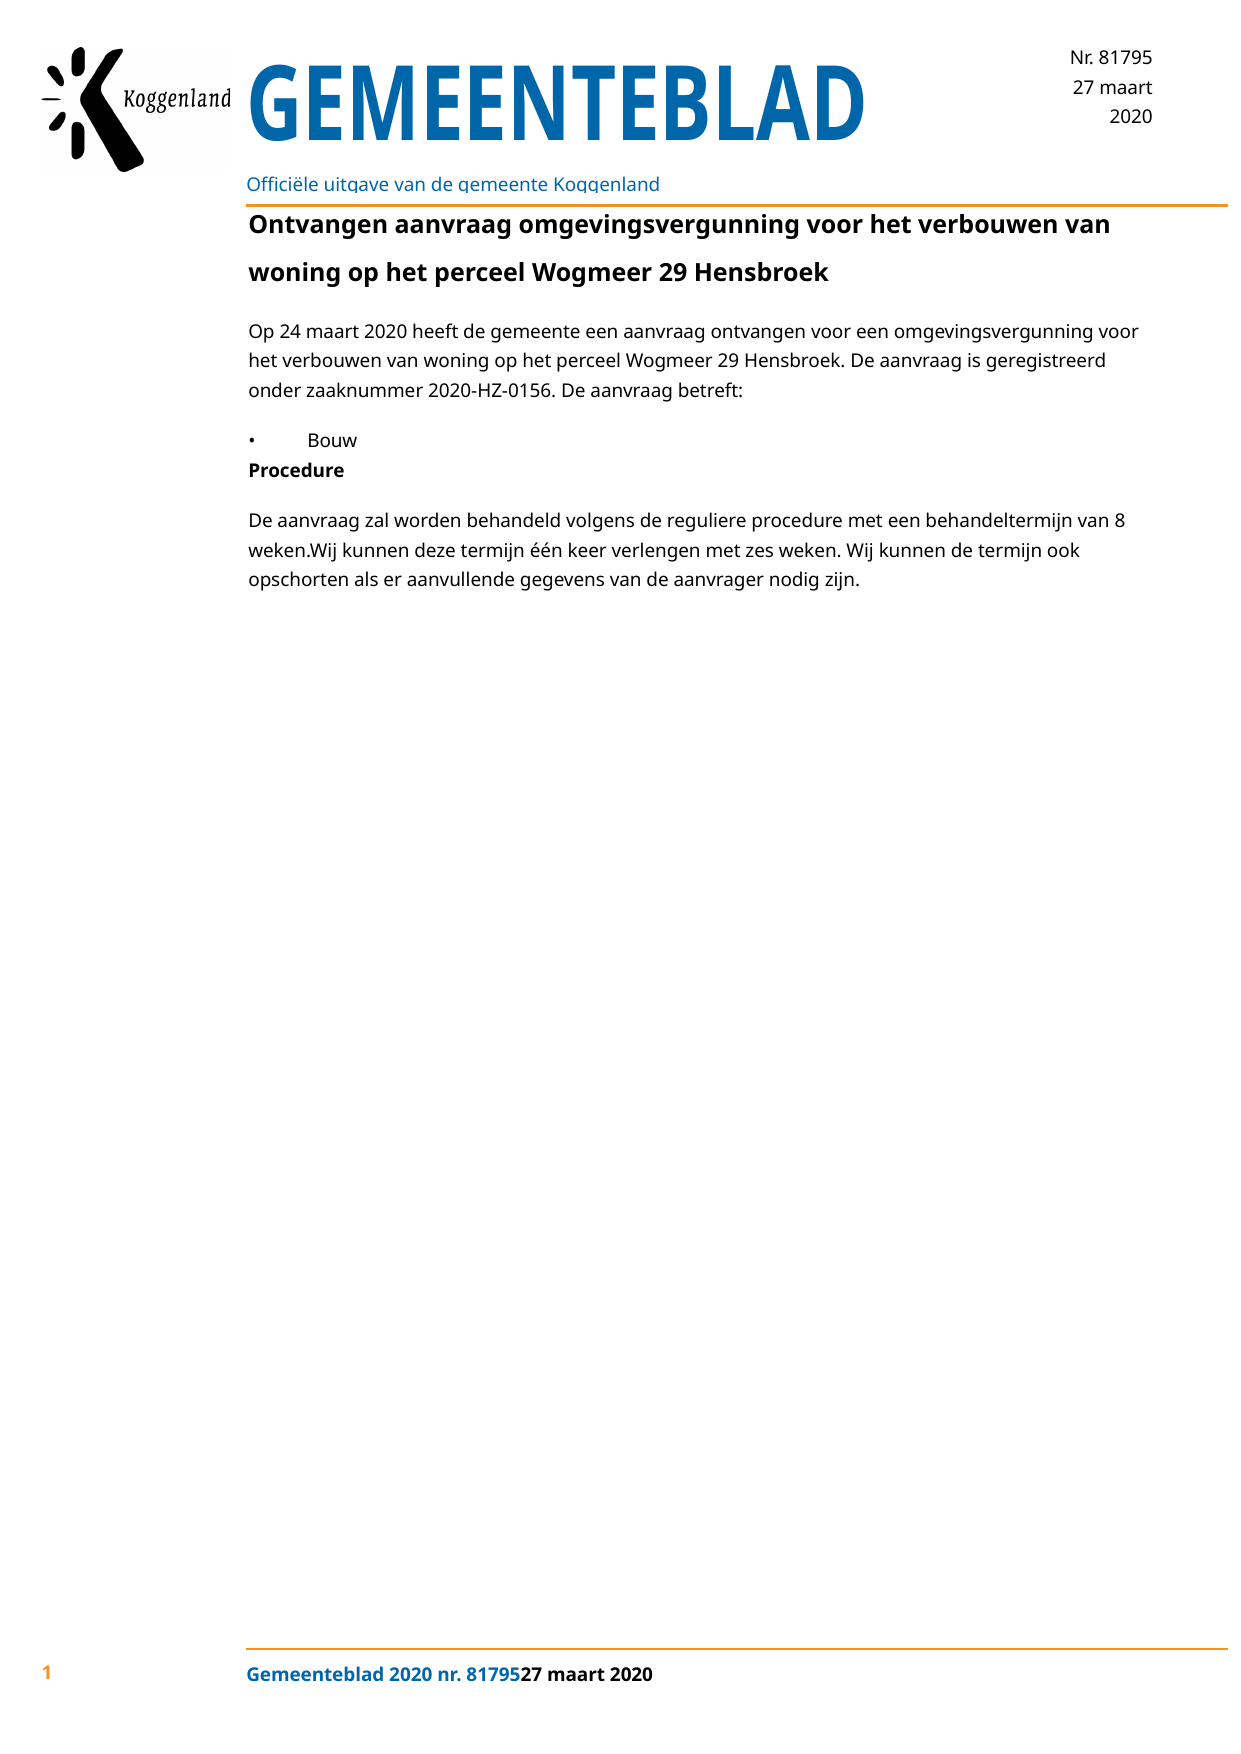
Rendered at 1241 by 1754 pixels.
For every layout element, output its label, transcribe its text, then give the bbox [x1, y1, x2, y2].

list Bouw [248, 427, 1152, 453]
text Ontvangen aanvraag omgevingsvergunning voor het verbouwen van woning op het perceel Wogmeer 29 Hensbroek [248, 207, 1152, 288]
text De aanvraag zal worden behandeld volgens de reguliere procedure met een behandeltermijn van 8 weken.Wij kunnen deze termijn één keer verlengen met zes weken. Wij kunnen de termijn ook opschorten als er aanvullende gegevens van de aanvrager nodig zijn. [248, 507, 1152, 592]
text Procedure [248, 457, 1152, 483]
picture [41, 47, 231, 172]
text Op 24 maart 2020 heeft de gemeente een aanvraag ontvangen voor een omgevingsvergunning voor het verbouwen van woning op het perceel Wogmeer 29 Hensbroek. De aanvraag is geregistreerd onder zaaknummer 2020-HZ-0156. De aanvraag betreft: [248, 318, 1152, 403]
